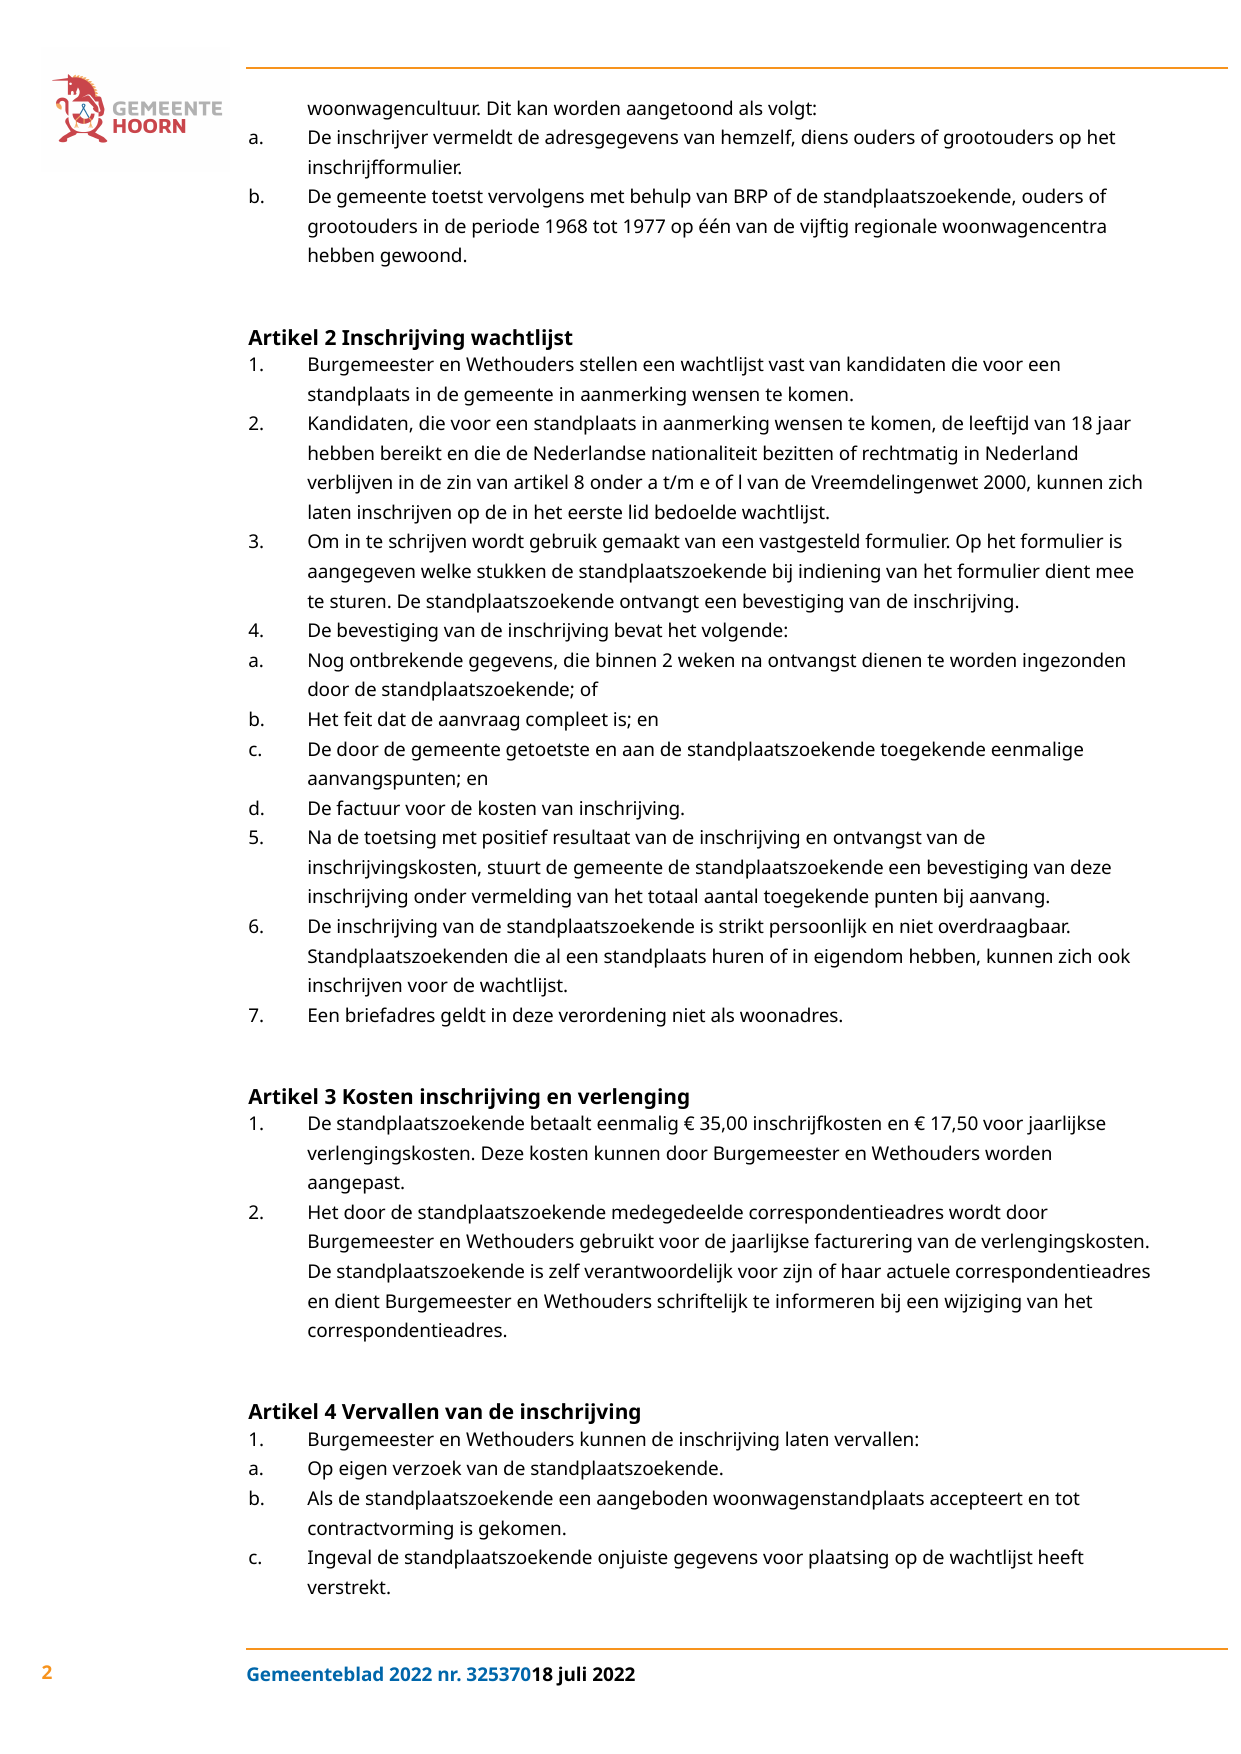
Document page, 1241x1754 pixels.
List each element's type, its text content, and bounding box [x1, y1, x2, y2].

list Een briefadres geldt in deze verordening niet als woonadres. [248, 1002, 1152, 1028]
list Na de toetsing met positief resultaat van de inschrijving en ontvangst van de inschrijvingskosten, stuurt de gemeente de standplaatszoekende een bevestiging van deze inschrijving onder vermelding van het totaal aantal toegekende punten bij aanvang. [248, 824, 1152, 909]
list De inschrijving van de standplaatszoekende is strikt persoonlijk en niet overdraagbaar. Standplaatszoekenden die al een standplaats huren of in eigendom hebben, kunnen zich ook inschrijven voor de wachtlijst. [248, 913, 1152, 998]
picture [41, 47, 231, 172]
list Om in te schrijven wordt gebruik gemaakt van een vastgesteld formulier. Op het formulier is aangegeven welke stukken de standplaatszoekende bij indiening van het formulier dient mee te sturen. De standplaatszoekende ontvangt een bevestiging van de inschrijving. [248, 529, 1152, 613]
text Artikel 4 Vervallen van de inschrijving [248, 1397, 1152, 1426]
list De gemeente toetst vervolgens met behulp van BRP of de standplaatszoekende, ouders of grootouders in de periode 1968 tot 1977 op één van de vijftig regionale woonwagencentra hebben gewoond. [248, 183, 1152, 268]
list De inschrijver vermeldt de adresgegevens van hemzelf, diens ouders of grootouders op het inschrijfformulier. [248, 124, 1152, 180]
list Als de standplaatszoekende een aangeboden woonwagenstandplaats accepteert en tot contractvorming is gekomen. [248, 1485, 1152, 1540]
list De standplaatszoekende betaalt eenmalig € 35,00 inschrijfkosten en € 17,50 voor jaarlijkse verlengingskosten. Deze kosten kunnen door Burgemeester en Wethouders worden aangepast. [248, 1110, 1152, 1195]
list Ingeval de standplaatszoekende onjuiste gegevens voor plaatsing op de wachtlijst heeft verstrekt. [248, 1544, 1152, 1599]
text Artikel 2 Inschrijving wachtlijst [248, 323, 1152, 351]
text Artikel 3 Kosten inschrijving en verlenging [248, 1082, 1152, 1110]
list De door de gemeente getoetste en aan de standplaatszoekende toegekende eenmalige aanvangspunten; en [248, 736, 1152, 791]
list Kandidaten, die voor een standplaats in aanmerking wensen te komen, de leeftijd van 18 jaar hebben bereikt en die de Nederlandse nationaliteit bezitten of rechtmatig in Nederland verblijven in de zin van artikel 8 onder a t/m e of l van de Vreemdelingenwet 2000, kunnen zich laten inschrijven op de in het eerste lid bedoelde wachtlijst. [248, 410, 1152, 525]
list Nog ontbrekende gegevens, die binnen 2 weken na ontvangst dienen te worden ingezonden door de standplaatszoekende; of [248, 647, 1152, 702]
list De bevestiging van de inschrijving bevat het volgende: [248, 617, 1152, 643]
list Burgemeester en Wethouders kunnen de inschrijving laten vervallen: [248, 1426, 1152, 1452]
list woonwagencultuur. Dit kan worden aangetoond als volgt: [248, 95, 1152, 121]
list Burgemeester en Wethouders stellen een wachtlijst vast van kandidaten die voor een standplaats in de gemeente in aanmerking wensen te komen. [248, 351, 1152, 406]
list De factuur voor de kosten van inschrijving. [248, 795, 1152, 821]
list Op eigen verzoek van de standplaatszoekende. [248, 1456, 1152, 1481]
list Het door de standplaatszoekende medegedeelde correspondentieadres wordt door Burgemeester en Wethouders gebruikt voor de jaarlijkse facturering van de verlengingskosten. De standplaatszoekende is zelf verantwoordelijk voor zijn of haar actuele correspondentieadres en dient Burgemeester en Wethouders schriftelijk te informeren bij een wijziging van het correspondentieadres. [248, 1199, 1152, 1343]
list Het feit dat de aanvraag compleet is; en [248, 706, 1152, 732]
